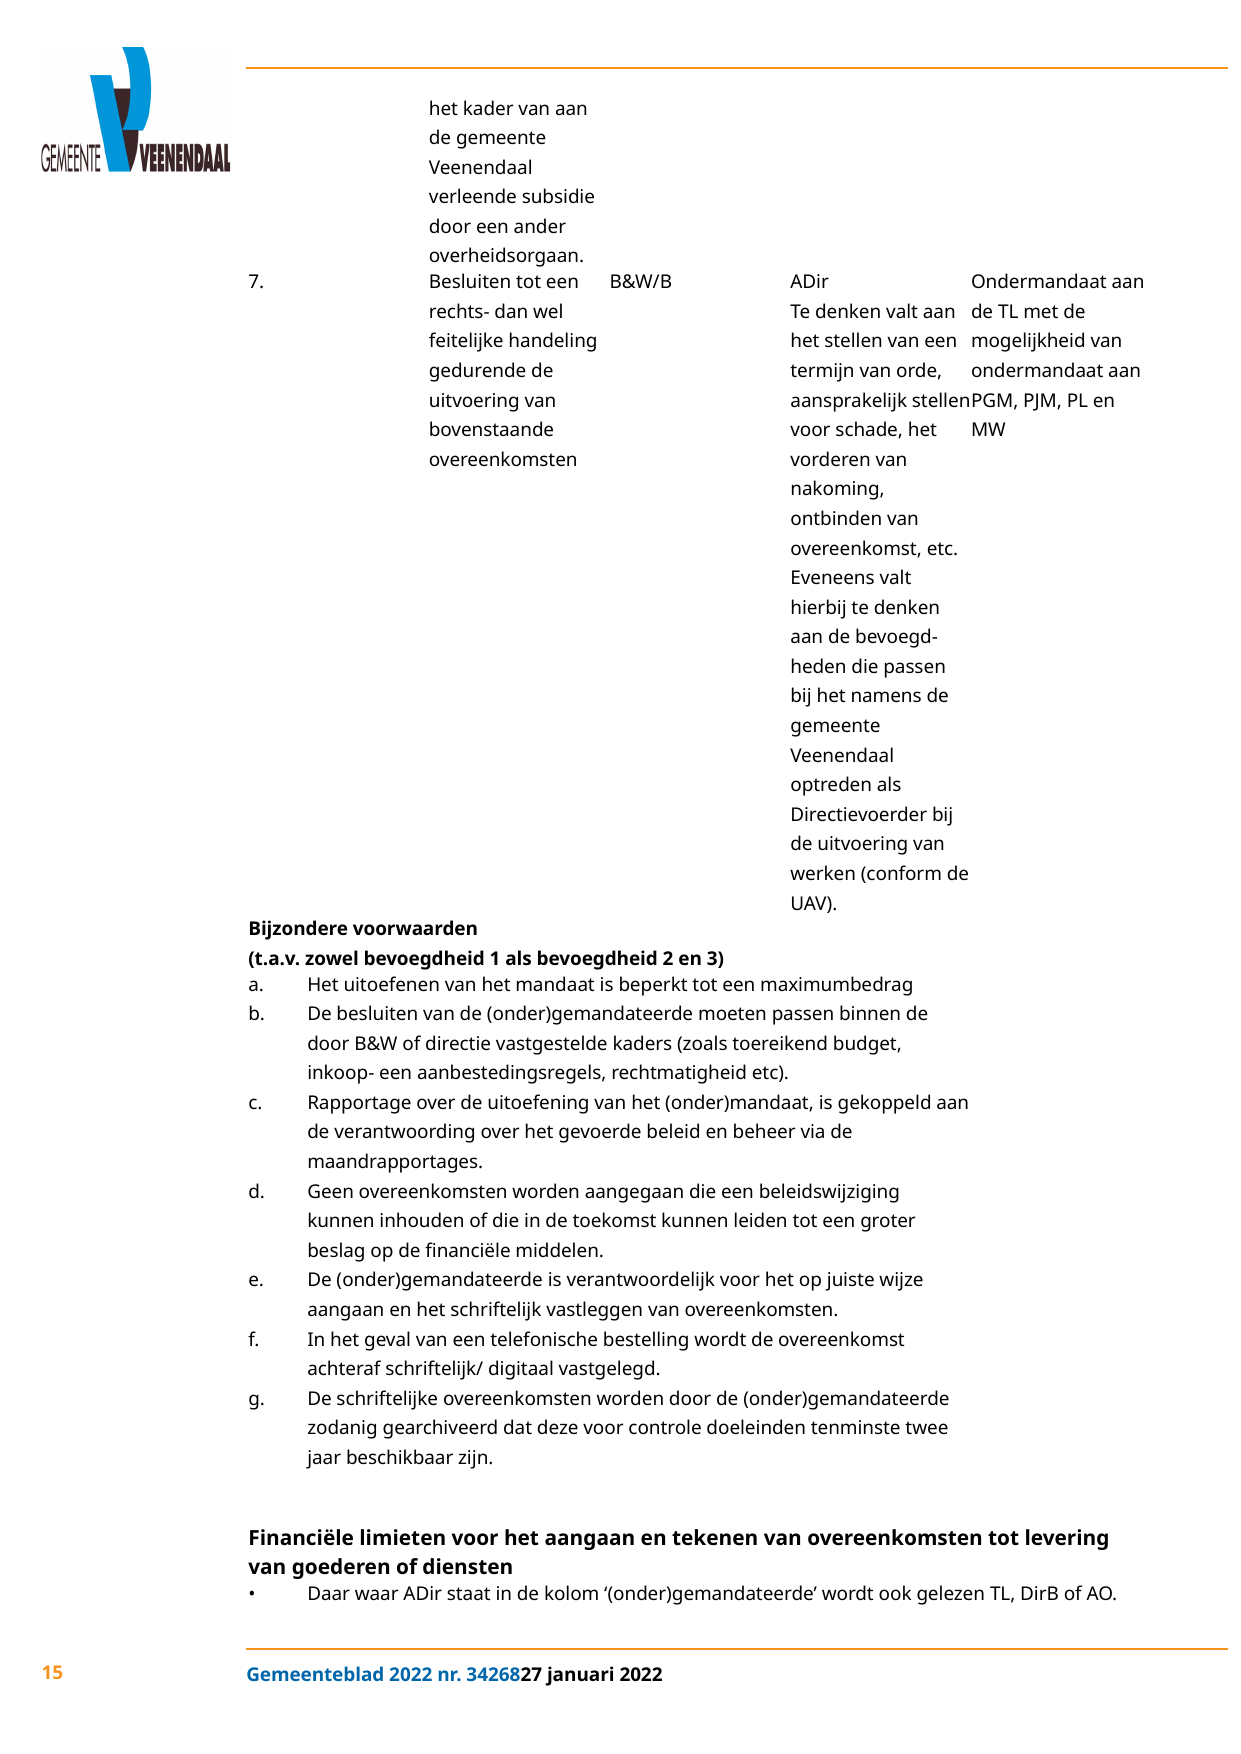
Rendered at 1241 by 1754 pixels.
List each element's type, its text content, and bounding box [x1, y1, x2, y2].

table_cell [971, 915, 1152, 971]
table_cell [971, 95, 1152, 268]
table_cell B&W/B [609, 269, 790, 915]
table_cell [971, 971, 1152, 1470]
text Financiële limieten voor het aangaan en tekenen van overeenkomsten tot levering van goederen of diensten [248, 1523, 1152, 1580]
table_cell het kader van aan de gemeente Veenendaal verleende subsidie door een ander overheidsorgaan. [429, 95, 609, 268]
list Daar waar ADir staat in de kolom ‘(onder)gemandateerde’ wordt ook gelezen TL, DirB of AO. [248, 1580, 1152, 1606]
table_cell Het uitoefenen van het mandaat is beperkt tot een maximumbedrag De besluiten van de (onder)gemandateerde moeten passen binnen de door B&W of directie vastgestelde kaders (zoals toereikend budget, inkoop- een aanbestedingsregels, rechtmatigheid etc). Rapportage over de uitoefening van het (onder)mandaat, is gekoppeld aan de verantwoording over het gevoerde beleid en beheer via de maandrapportages. Geen overeenkomsten worden aangegaan die een beleidswijziging kunnen inhouden of die in de toekomst kunnen leiden tot een groter beslag op de financiële middelen. De (onder)gemandateerde is verantwoordelijk voor het op juiste wijze aangaan en het schriftelijk vastleggen van overeenkomsten. In het geval van een telefonische bestelling wordt de overeenkomst achteraf schriftelijk/ digitaal vastgelegd. De schriftelijke overeenkomsten worden door de (onder)gemandateerde zodanig gearchiveerd dat deze voor controle doeleinden tenminste twee jaar beschikbaar zijn. [248, 971, 971, 1470]
table_cell [790, 95, 971, 268]
picture [123, 47, 231, 172]
table_cell ADir Te denken valt aan het stellen van een termijn van orde, aansprakelijk stellen voor schade, het vorderen van nakoming, ontbinden van overeenkomst, etc. Eveneens valt hierbij te denken aan de bevoegd-heden die passen bij het namens de gemeente Veenendaal optreden als Directievoerder bij de uitvoering van werken (conform de UAV). [790, 269, 971, 915]
picture [41, 47, 130, 172]
table_cell [248, 95, 429, 268]
table_cell [609, 95, 790, 268]
table_cell Bijzondere voorwaarden (t.a.v. zowel bevoegdheid 1 als bevoegdheid 2 en 3) [248, 915, 971, 971]
table_cell Ondermandaat aan de TL met de mogelijkheid van ondermandaat aan PGM, PJM, PL en MW [971, 269, 1152, 915]
table_cell 7. [248, 269, 429, 915]
table_cell Besluiten tot een rechts- dan wel feitelijke handeling gedurende de uitvoering van bovenstaande overeenkomsten [429, 269, 609, 915]
